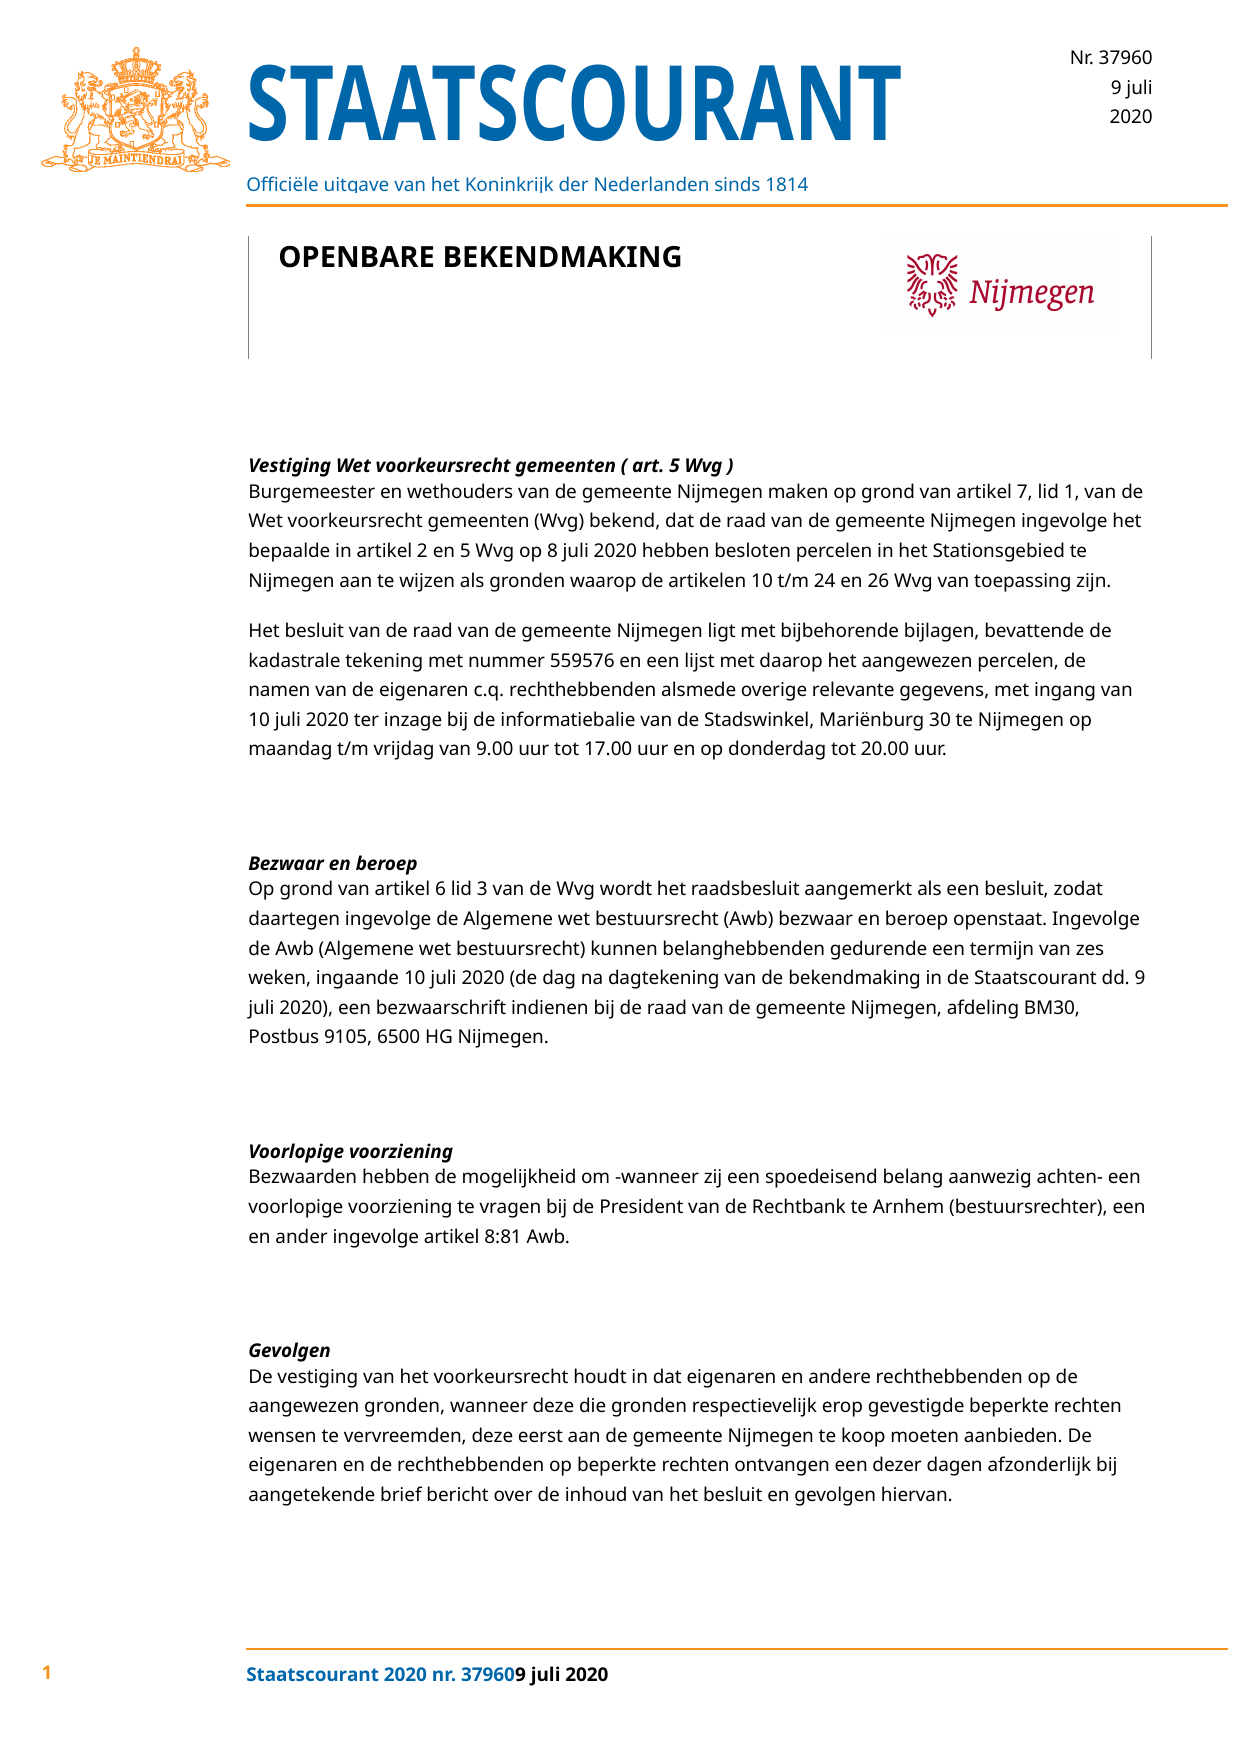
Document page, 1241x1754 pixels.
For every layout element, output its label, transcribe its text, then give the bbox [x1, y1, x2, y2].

table_header OPENBARE BEKENDMAKING [249, 236, 850, 359]
text Vestiging Wet voorkeursrecht gemeenten ( art. 5 Wvg ) [248, 452, 1152, 478]
text Burgemeester en wethouders van de gemeente Nijmegen maken op grond van artikel 7, lid 1, van de Wet voorkeursrecht gemeenten (Wvg) bekend, dat de raad van de gemeente Nijmegen ingevolge het bepaalde in artikel 2 en 5 Wvg op 8 juli 2020 hebben besloten percelen in het Stationsgebied te Nijmegen aan te wijzen als gronden waarop de artikelen 10 t/m 24 en 26 Wvg van toepassing zijn. [248, 478, 1152, 592]
text Bezwaar en beroep [248, 850, 1152, 876]
text Het besluit van de raad van de gemeente Nijmegen ligt met bijbehorende bijlagen, bevattende de kadastrale tekening met nummer 559576 en een lijst met daarop het aangewezen percelen, de namen van de eigenaren c.q. rechthebbenden alsmede overige relevante gegevens, met ingang van 10 juli 2020 ter inzage bij de informatiebalie van de Stadswinkel, Mariënburg 30 te Nijmegen op maandag t/m vrijdag van 9.00 uur tot 17.00 uur en op donderdag tot 20.00 uur. [248, 617, 1152, 761]
picture [882, 236, 1119, 334]
table_header [850, 236, 1151, 359]
text Voorlopige voorziening [248, 1138, 1152, 1164]
text Bezwaarden hebben de mogelijkheid om -wanneer zij een spoedeisend belang aanwezig achten- een voorlopige voorziening te vragen bij de President van de Rechtbank te Arnhem (bestuursrechter), een en ander ingevolge artikel 8:81 Awb. [248, 1164, 1152, 1248]
text De vestiging van het voorkeursrecht houdt in dat eigenaren en andere rechthebbenden op de aangewezen gronden, wanneer deze die gronden respectievelijk erop gevestigde beperkte rechten wensen te vervreemden, deze eerst aan de gemeente Nijmegen te koop moeten aanbieden. De eigenaren en de rechthebbenden op beperkte rechten ontvangen een dezer dagen afzonderlijk bij aangetekende brief bericht over de inhoud van het besluit en gevolgen hiervan. [248, 1363, 1152, 1507]
picture [41, 47, 231, 172]
text Op grond van artikel 6 lid 3 van de Wvg wordt het raadsbesluit aangemerkt als een besluit, zodat daartegen ingevolge de Algemene wet bestuursrecht (Awb) bezwaar en beroep openstaat. Ingevolge de Awb (Algemene wet bestuursrecht) kunnen belanghebbenden gedurende een termijn van zes weken, ingaande 10 juli 2020 (de dag na dagtekening van de bekendmaking in de Staatscourant dd. 9 juli 2020), een bezwaarschrift indienen bij de raad van de gemeente Nijmegen, afdeling BM30, Postbus 9105, 6500 HG Nijmegen. [248, 876, 1152, 1049]
text Gevolgen [248, 1337, 1152, 1363]
